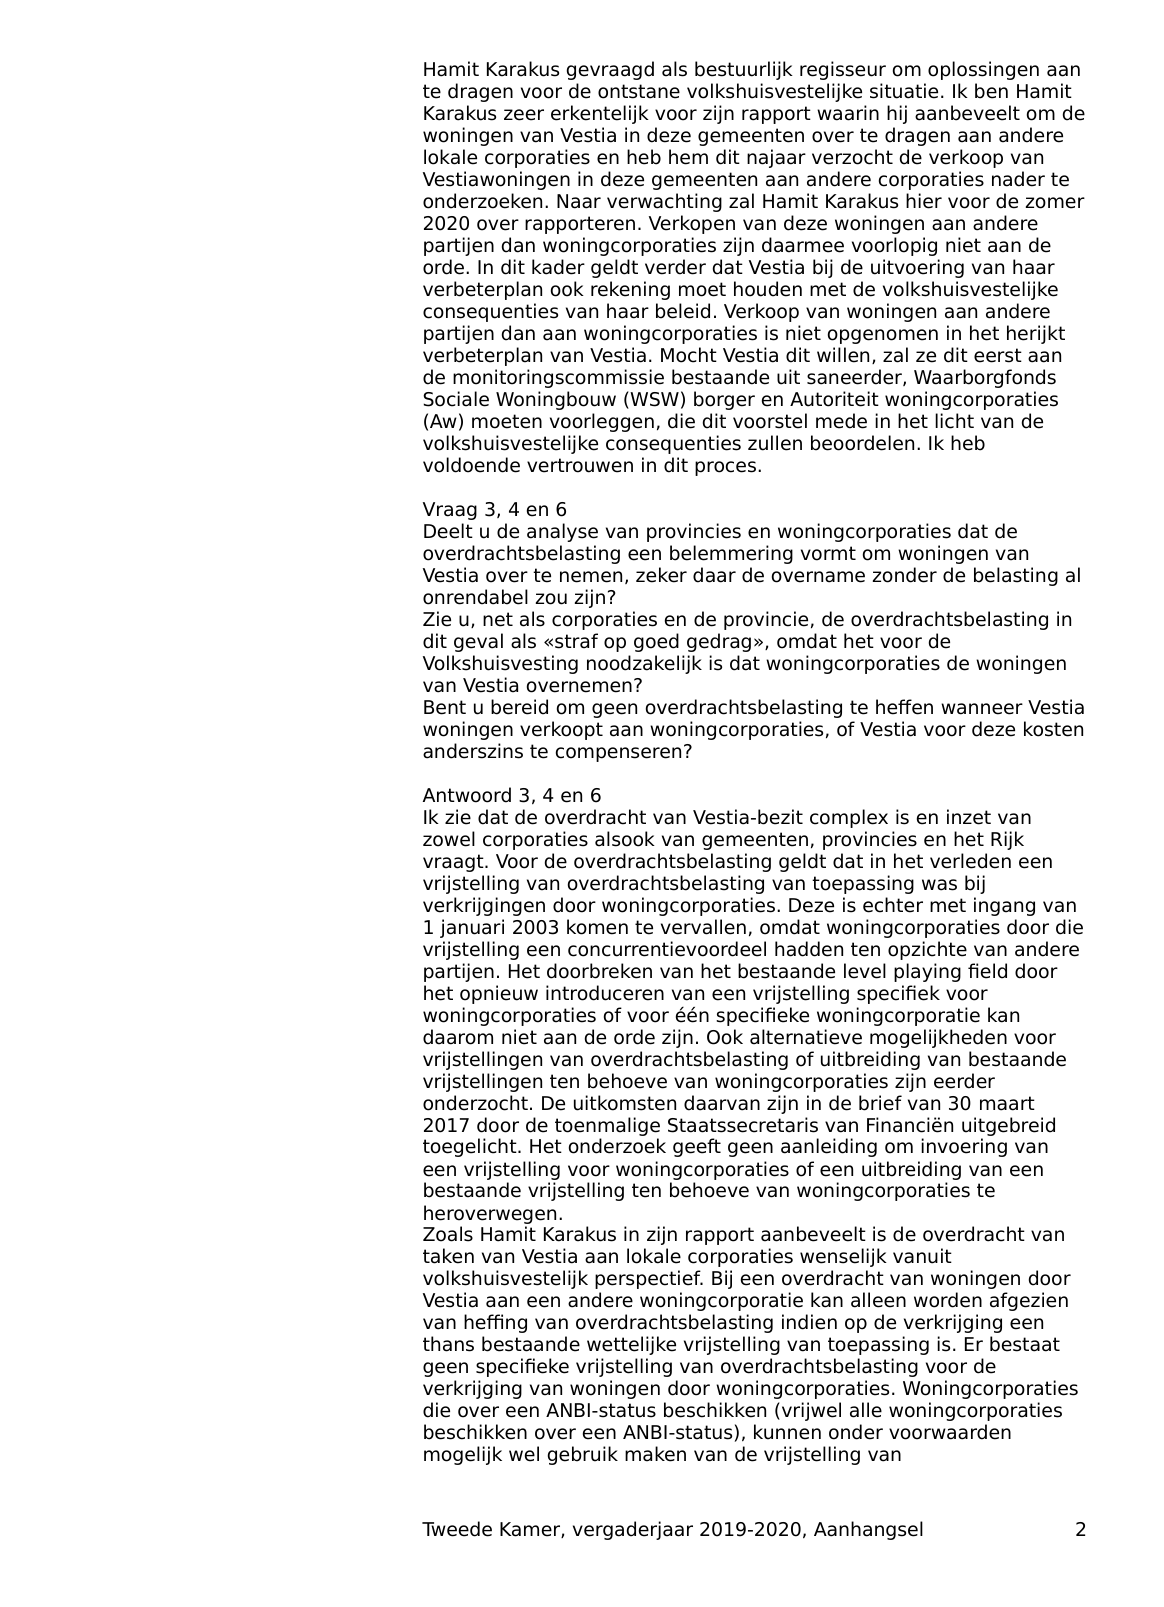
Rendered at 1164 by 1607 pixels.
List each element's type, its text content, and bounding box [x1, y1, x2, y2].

text Zie u, net als corporaties en de provincie, de overdrachtsbelasting in dit geval als «straf op goed gedrag», omdat het voor de Volkshuisvesting noodzakelijk is dat woningcorporaties de woningen van Vestia overnemen? [422, 609, 1087, 697]
text Deelt u de analyse van provincies en woningcorporaties dat de overdrachtsbelasting een belemmering vormt om woningen van Vestia over te nemen, zeker daar de overname zonder de belasting al onrendabel zou zijn? [422, 521, 1087, 609]
text Ik zie dat de overdracht van Vestia-bezit complex is en inzet van zowel corporaties alsook van gemeenten, provincies en het Rijk vraagt. Voor de overdrachtsbelasting geldt dat in het verleden een vrijstelling van overdrachtsbelasting van toepassing was bij verkrijgingen door woningcorporaties. Deze is echter met ingang van 1 januari 2003 komen te vervallen, omdat woningcorporaties door die vrijstelling een concurrentievoordeel hadden ten opzichte van andere partijen. Het doorbreken van het bestaande level playing field door het opnieuw introduceren van een vrijstelling specifiek voor woningcorporaties of voor één specifieke woningcorporatie kan daarom niet aan de orde zijn. Ook alternatieve mogelijkheden voor vrijstellingen van overdrachtsbelasting of uitbreiding van bestaande vrijstellingen ten behoeve van woningcorporaties zijn eerder onderzocht. De uitkomsten daarvan zijn in de brief van 30 maart 2017 door de toenmalige Staatssecretaris van Financiën uitgebreid toegelicht. Het onderzoek geeft geen aanleiding om invoering van een vrijstelling voor woningcorporaties of een uitbreiding van een bestaande vrijstelling ten behoeve van woningcorporaties te heroverwegen. [422, 807, 1087, 1224]
text Hamit Karakus gevraagd als bestuurlijk regisseur om oplossingen aan te dragen voor de ontstane volkshuisvestelijke situatie. Ik ben Hamit Karakus zeer erkentelijk voor zijn rapport waarin hij aanbeveelt om de woningen van Vestia in deze gemeenten over te dragen aan andere lokale corporaties en heb hem dit najaar verzocht de verkoop van Vestiawoningen in deze gemeenten aan andere corporaties nader te onderzoeken. Naar verwachting zal Hamit Karakus hier voor de zomer 2020 over rapporteren. Verkopen van deze woningen aan andere partijen dan woningcorporaties zijn daarmee voorlopig niet aan de orde. In dit kader geldt verder dat Vestia bij de uitvoering van haar verbeterplan ook rekening moet houden met de volkshuisvestelijke consequenties van haar beleid. Verkoop van woningen aan andere partijen dan aan woningcorporaties is niet opgenomen in het herijkt verbeterplan van Vestia. Mocht Vestia dit willen, zal ze dit eerst aan de monitoringscommissie bestaande uit saneerder, Waarborgfonds Sociale Woningbouw (WSW) borger en Autoriteit woningcorporaties (Aw) moeten voorleggen, die dit voorstel mede in het licht van de volkshuisvestelijke consequenties zullen beoordelen. Ik heb voldoende vertrouwen in dit proces. [422, 59, 1087, 477]
text Zoals Hamit Karakus in zijn rapport aanbeveelt is de overdracht van taken van Vestia aan lokale corporaties wenselijk vanuit volkshuisvestelijk perspectief. Bij een overdracht van woningen door Vestia aan een andere woningcorporatie kan alleen worden afgezien van heffing van overdrachtsbelasting indien op de verkrijging een thans bestaande wettelijke vrijstelling van toepassing is. Er bestaat geen specifieke vrijstelling van overdrachtsbelasting voor de verkrijging van woningen door woningcorporaties. Woningcorporaties die over een ANBI-status beschikken (vrijwel alle woningcorporaties beschikken over een ANBI-status), kunnen onder voorwaarden mogelijk wel gebruik maken van de vrijstelling van [422, 1224, 1087, 1466]
text Vraag 3, 4 en 6 [422, 499, 1087, 521]
text Bent u bereid om geen overdrachtsbelasting te heffen wanneer Vestia woningen verkoopt aan woningcorporaties, of Vestia voor deze kosten anderszins te compenseren? [422, 697, 1087, 763]
text Antwoord 3, 4 en 6 [422, 785, 1087, 807]
